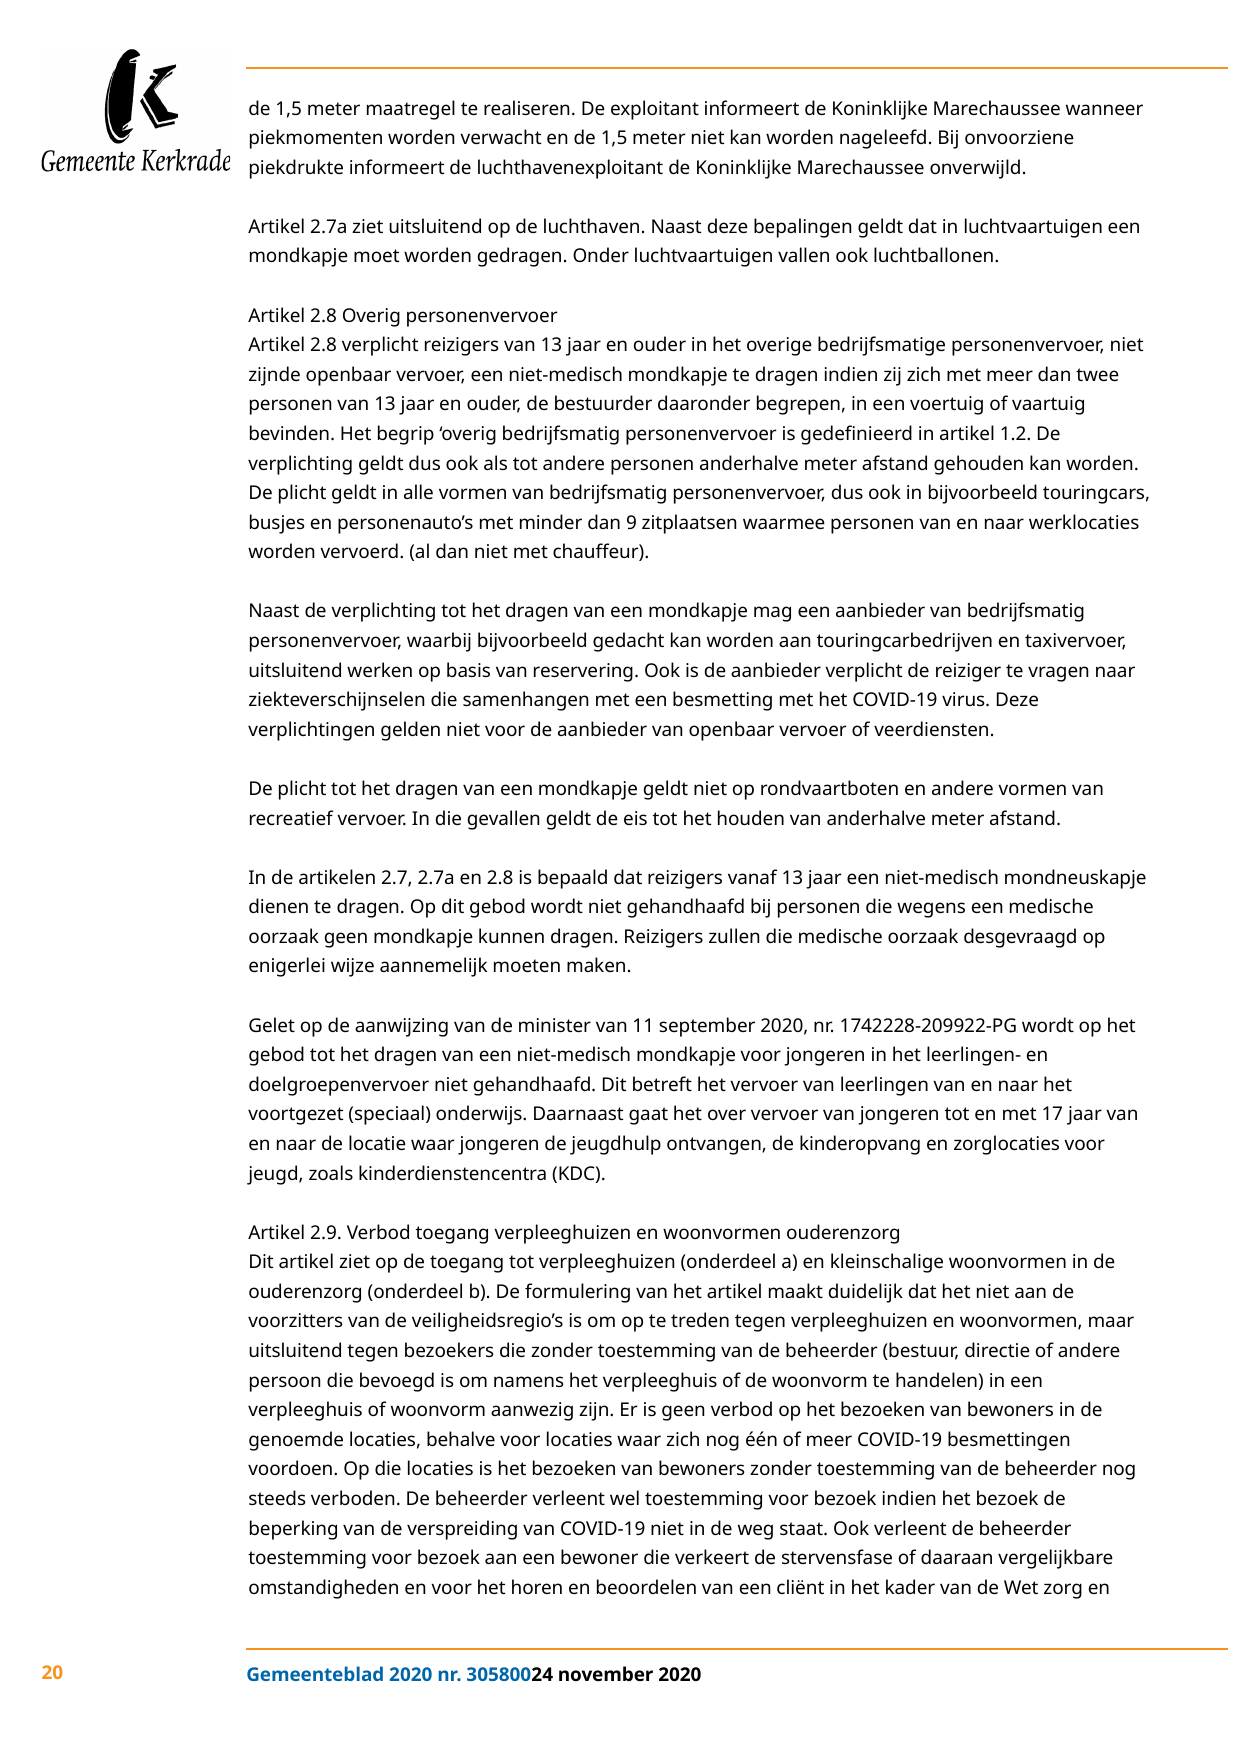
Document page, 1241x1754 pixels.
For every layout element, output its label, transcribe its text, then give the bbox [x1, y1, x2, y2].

picture [41, 47, 231, 172]
text In de artikelen 2.7, 2.7a en 2.8 is bepaald dat reizigers vanaf 13 jaar een niet-medisch mondneuskapje dienen te dragen. Op dit gebod wordt niet gehandhaafd bij personen die wegens een medische oorzaak geen mondkapje kunnen dragen. Reizigers zullen die medische oorzaak desgevraagd op enigerlei wijze aannemelijk moeten maken. [248, 864, 1152, 978]
text Artikel 2.8 Overig personenvervoer [248, 302, 1152, 328]
text Gelet op de aanwijzing van de minister van 11 september 2020, nr. 1742228-209922-PG wordt op het gebod tot het dragen van een niet-medisch mondkapje voor jongeren in het leerlingen- en doelgroepenvervoer niet gehandhaafd. Dit betreft het vervoer van leerlingen van en naar het voortgezet (speciaal) onderwijs. Daarnaast gaat het over vervoer van jongeren tot en met 17 jaar van en naar de locatie waar jongeren de jeugdhulp ontvangen, de kinderopvang en zorglocaties voor jeugd, zoals kinderdienstencentra (KDC). [248, 1012, 1152, 1186]
text De plicht tot het dragen van een mondkapje geldt niet op rondvaartboten en andere vormen van recreatief vervoer. In die gevallen geldt de eis tot het houden van anderhalve meter afstand. [248, 775, 1152, 831]
text Artikel 2.8 verplicht reizigers van 13 jaar en ouder in het overige bedrijfsmatige personenvervoer, niet zijnde openbaar vervoer, een niet-medisch mondkapje te dragen indien zij zich met meer dan twee personen van 13 jaar en ouder, de bestuurder daaronder begrepen, in een voertuig of vaartuig bevinden. Het begrip ‘overig bedrijfsmatig personenvervoer is gedefinieerd in artikel 1.2. De verplichting geldt dus ook als tot andere personen anderhalve meter afstand gehouden kan worden. De plicht geldt in alle vormen van bedrijfsmatig personenvervoer, dus ook in bijvoorbeeld touringcars, busjes en personenauto’s met minder dan 9 zitplaatsen waarmee personen van en naar werklocaties worden vervoerd. (al dan niet met chauffeur). [248, 331, 1152, 564]
text Dit artikel ziet op de toegang tot verpleeghuizen (onderdeel a) en kleinschalige woonvormen in de ouderenzorg (onderdeel b). De formulering van het artikel maakt duidelijk dat het niet aan de voorzitters van de veiligheidsregio’s is om op te treden tegen verpleeghuizen en woonvormen, maar uitsluitend tegen bezoekers die zonder toestemming van de beheerder (bestuur, directie of andere persoon die bevoegd is om namens het verpleeghuis of de woonvorm te handelen) in een verpleeghuis of woonvorm aanwezig zijn. Er is geen verbod op het bezoeken van bewoners in de genoemde locaties, behalve voor locaties waar zich nog één of meer COVID-19 besmettingen voordoen. Op die locaties is het bezoeken van bewoners zonder toestemming van de beheerder nog steeds verboden. De beheerder verleent wel toestemming voor bezoek indien het bezoek de beperking van de verspreiding van COVID-19 niet in de weg staat. Ook verleent de beheerder toestemming voor bezoek aan een bewoner die verkeert de stervensfase of daaraan vergelijkbare omstandigheden en voor het horen en beoordelen van een cliënt in het kader van de Wet zorg en [248, 1248, 1152, 1600]
text Naast de verplichting tot het dragen van een mondkapje mag een aanbieder van bedrijfsmatig personenvervoer, waarbij bijvoorbeeld gedacht kan worden aan touringcarbedrijven en taxivervoer, uitsluitend werken op basis van reservering. Ook is de aanbieder verplicht de reiziger te vragen naar ziekteverschijnselen die samenhangen met een besmetting met het COVID-19 virus. Deze verplichtingen gelden niet voor de aanbieder van openbaar vervoer of veerdiensten. [248, 598, 1152, 742]
text Artikel 2.9. Verbod toegang verpleeghuizen en woonvormen ouderenzorg [248, 1219, 1152, 1245]
text de 1,5 meter maatregel te realiseren. De exploitant informeert de Koninklijke Marechaussee wanneer piekmomenten worden verwacht en de 1,5 meter niet kan worden nageleefd. Bij onvoorziene piekdrukte informeert de luchthavenexploitant de Koninklijke Marechaussee onverwijld. [248, 95, 1152, 180]
text Artikel 2.7a ziet uitsluitend op de luchthaven. Naast deze bepalingen geldt dat in luchtvaartuigen een mondkapje moet worden gedragen. Onder luchtvaartuigen vallen ook luchtballonen. [248, 213, 1152, 268]
